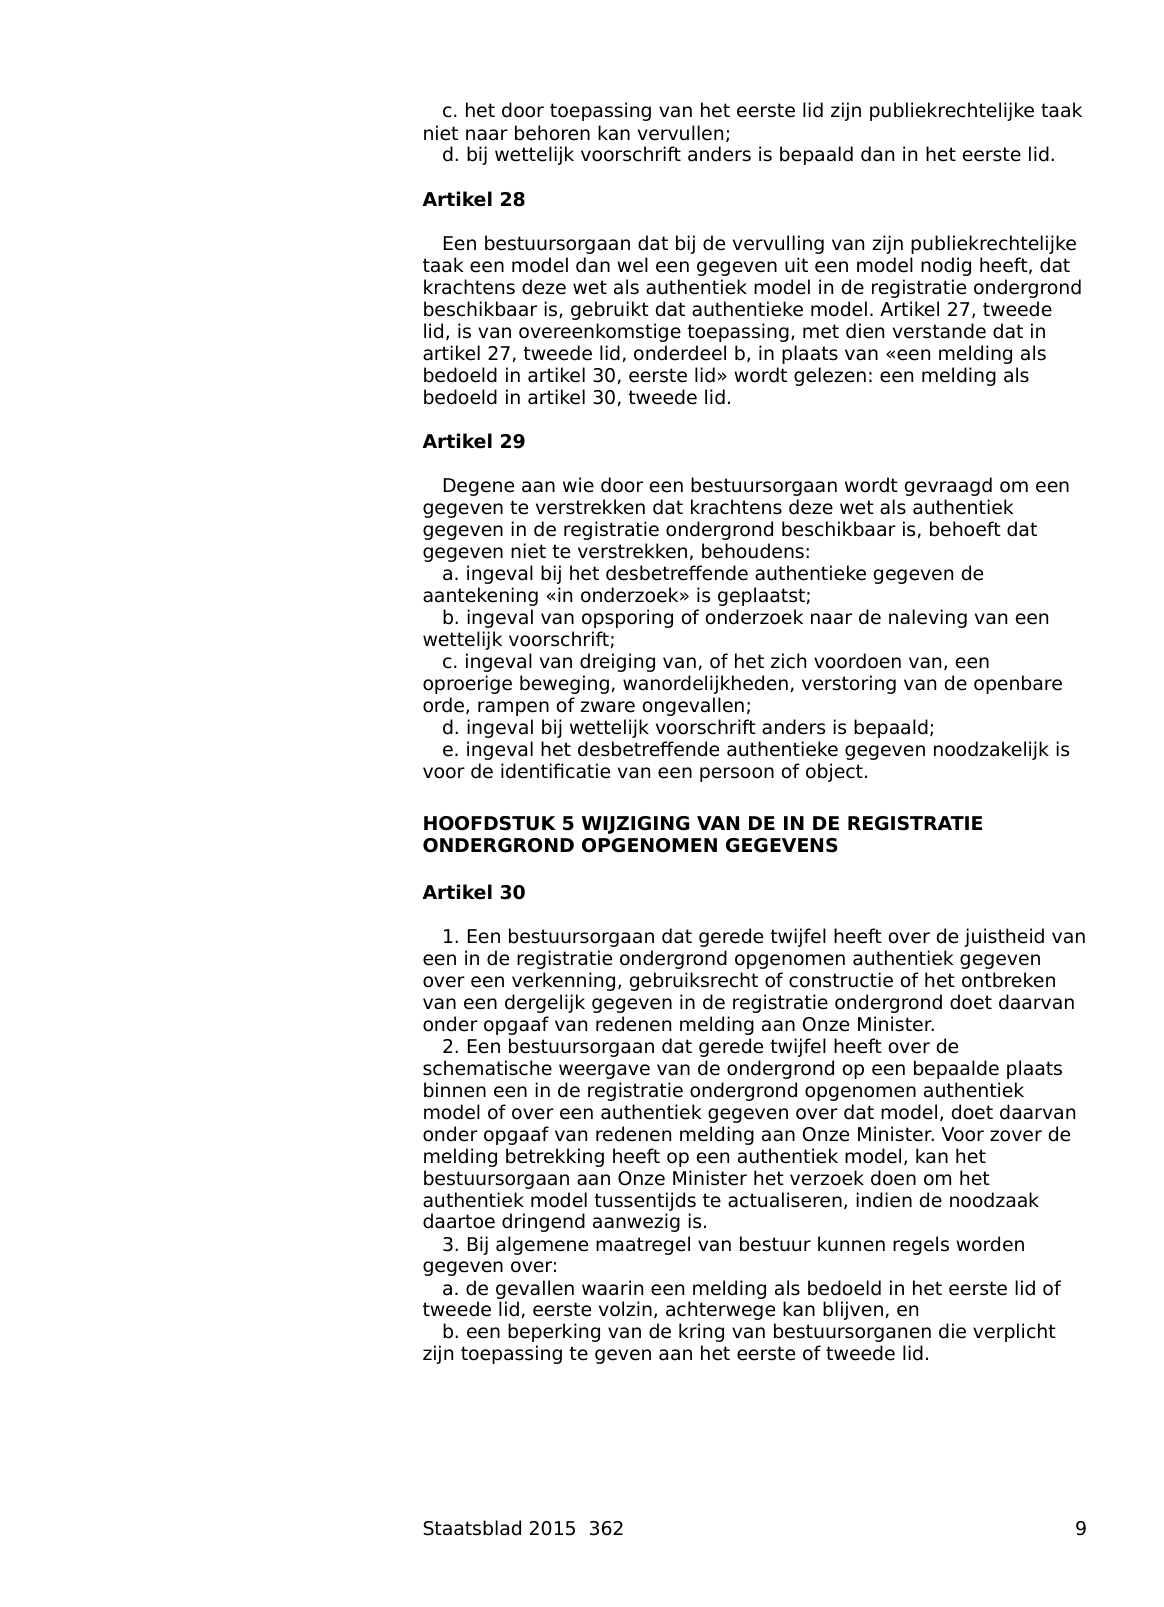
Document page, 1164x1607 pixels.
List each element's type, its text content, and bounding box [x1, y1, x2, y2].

text a. ingeval bij het desbetreffende authentieke gegeven de aantekening «in onderzoek» is geplaatst; [422, 563, 1087, 607]
text Een bestuursorgaan dat bij de vervulling van zijn publiekrechtelijke taak een model dan wel een gegeven uit een model nodig heeft, dat krachtens deze wet als authentiek model in de registratie ondergrond beschikbaar is, gebruikt dat authentieke model. Artikel 27, tweede lid, is van overeenkomstige toepassing, met dien verstande dat in artikel 27, tweede lid, onderdeel b, in plaats van «een melding als bedoeld in artikel 30, eerste lid» wordt gelezen: een melding als bedoeld in artikel 30, tweede lid. [422, 233, 1087, 408]
subtitle HOOFDSTUK 5 WIJZIGING VAN DE IN DE REGISTRATIE ONDERGROND OPGENOMEN GEGEVENS [422, 813, 1087, 857]
subtitle Artikel 30 [422, 882, 1087, 903]
text Degene aan wie door een bestuursorgaan wordt gevraagd om een gegeven te verstrekken dat krachtens deze wet als authentiek gegeven in de registratie ondergrond beschikbaar is, behoeft dat gegeven niet te verstrekken, behoudens: [422, 475, 1087, 563]
text 1. Een bestuursorgaan dat gerede twijfel heeft over de juistheid van een in de registratie ondergrond opgenomen authentiek gegeven over een verkenning, gebruiksrecht of constructie of het ontbreken van een dergelijk gegeven in de registratie ondergrond doet daarvan onder opgaaf van redenen melding aan Onze Minister. [422, 926, 1087, 1036]
subtitle Artikel 29 [422, 431, 1087, 453]
text a. de gevallen waarin een melding als bedoeld in het eerste lid of tweede lid, eerste volzin, achterwege kan blijven, en [422, 1277, 1087, 1321]
text b. ingeval van opsporing of onderzoek naar de naleving van een wettelijk voorschrift; [422, 607, 1087, 651]
text 3. Bij algemene maatregel van bestuur kunnen regels worden gegeven over: [422, 1233, 1087, 1277]
subtitle Artikel 28 [422, 188, 1087, 211]
text c. ingeval van dreiging van, of het zich voordoen van, een oproerige beweging, wanordelijkheden, verstoring van de openbare orde, rampen of zware ongevallen; [422, 651, 1087, 717]
text b. een beperking van de kring van bestuursorganen die verplicht zijn toepassing te geven aan het eerste of tweede lid. [422, 1321, 1087, 1365]
text 2. Een bestuursorgaan dat gerede twijfel heeft over de schematische weergave van de ondergrond op een bepaalde plaats binnen een in de registratie ondergrond opgenomen authentiek model of over een authentiek gegeven over dat model, doet daarvan onder opgaaf van redenen melding aan Onze Minister. Voor zover de melding betrekking heeft op een authentiek model, kan het bestuursorgaan aan Onze Minister het verzoek doen om het authentiek model tussentijds te actualiseren, indien de noodzaak daartoe dringend aanwezig is. [422, 1036, 1087, 1233]
text d. bij wettelijk voorschrift anders is bepaald dan in het eerste lid. [422, 144, 1087, 166]
text e. ingeval het desbetreffende authentieke gegeven noodzakelijk is voor de identificatie van een persoon of object. [422, 739, 1087, 783]
text d. ingeval bij wettelijk voorschrift anders is bepaald; [422, 717, 1087, 739]
text c. het door toepassing van het eerste lid zijn publiekrechtelijke taak niet naar behoren kan vervullen; [422, 100, 1087, 144]
